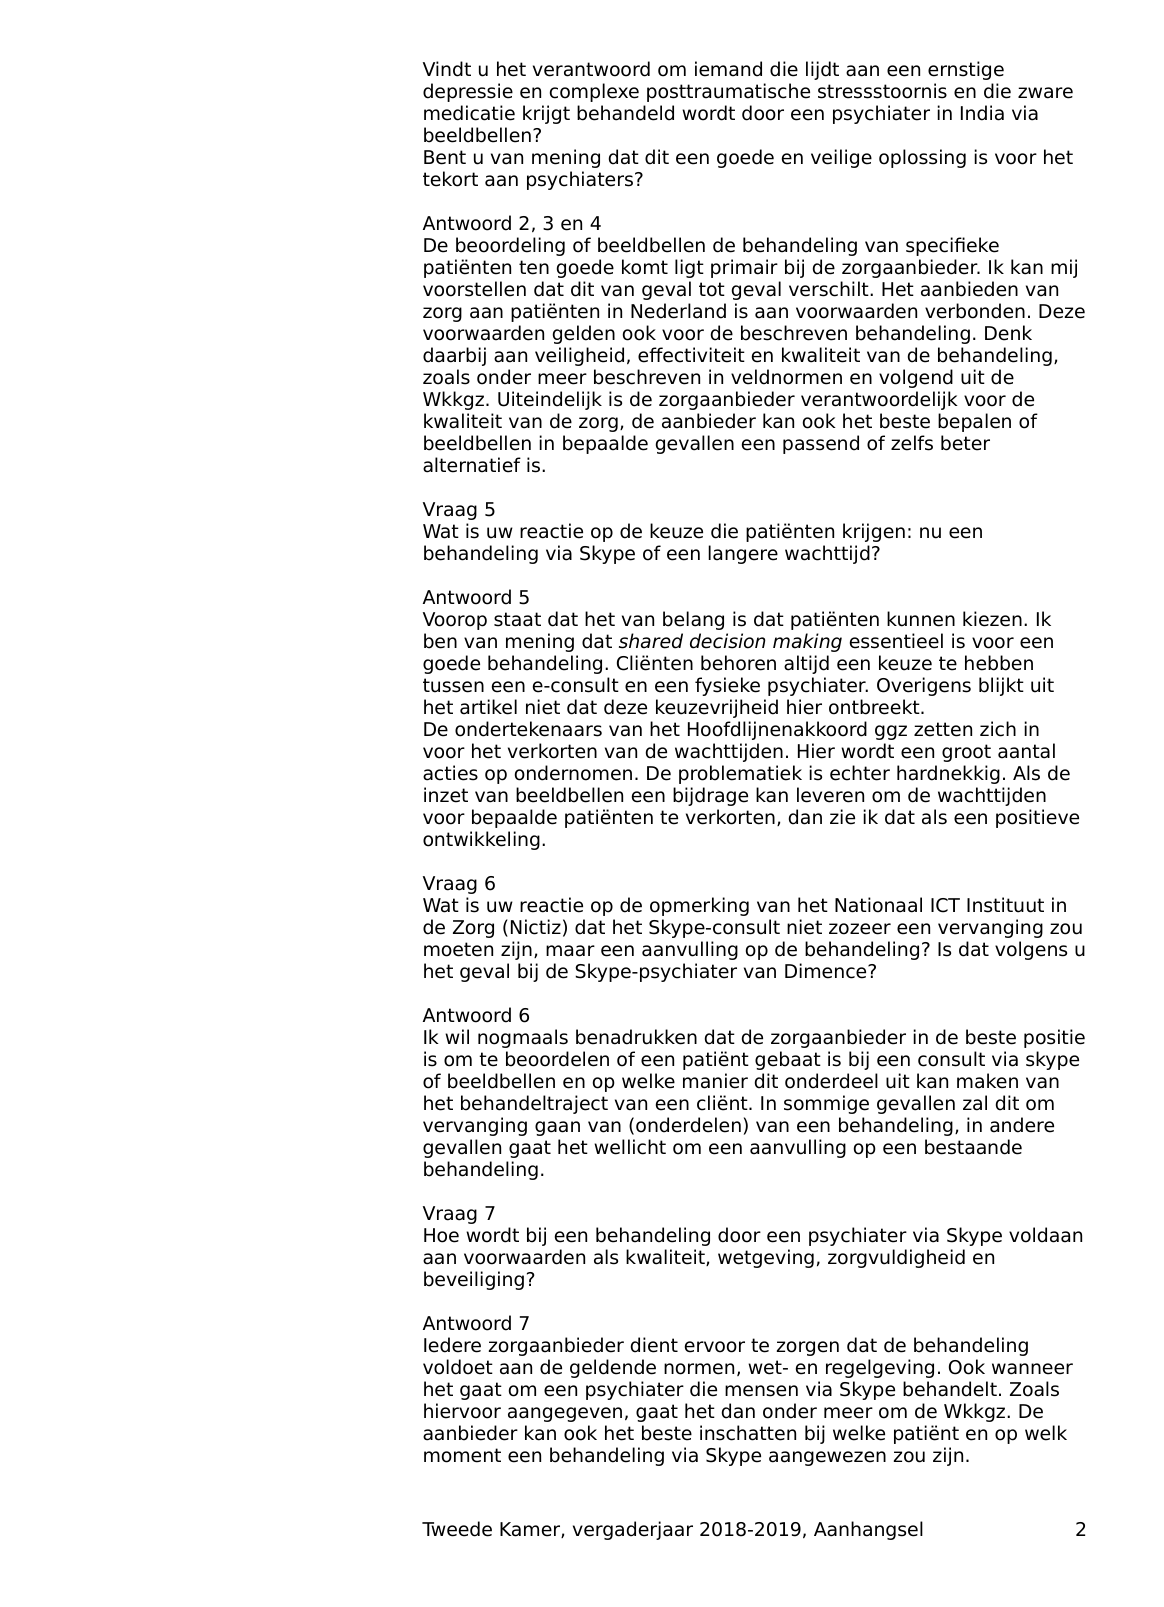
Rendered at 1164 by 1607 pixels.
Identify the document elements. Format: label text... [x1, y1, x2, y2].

text Antwoord 6 [422, 1005, 1087, 1027]
text Antwoord 2, 3 en 4 [422, 213, 1087, 235]
text Iedere zorgaanbieder dient ervoor te zorgen dat de behandeling voldoet aan de geldende normen, wet- en regelgeving. Ook wanneer het gaat om een psychiater die mensen via Skype behandelt. Zoals hiervoor aangegeven, gaat het dan onder meer om de Wkkgz. De aanbieder kan ook het beste inschatten bij welke patiënt en op welk moment een behandeling via Skype aangewezen zou zijn. [422, 1335, 1087, 1467]
text De ondertekenaars van het Hoofdlijnenakkoord ggz zetten zich in voor het verkorten van de wachttijden. Hier wordt een groot aantal acties op ondernomen. De problematiek is echter hardnekkig. Als de inzet van beeldbellen een bijdrage kan leveren om de wachttijden voor bepaalde patiënten te verkorten, dan zie ik dat als een positieve ontwikkeling. [422, 719, 1087, 851]
text Vraag 7 [422, 1203, 1087, 1225]
text Ik wil nogmaals benadrukken dat de zorgaanbieder in de beste positie is om te beoordelen of een patiënt gebaat is bij een consult via skype of beeldbellen en op welke manier dit onderdeel uit kan maken van het behandeltraject van een cliënt. In sommige gevallen zal dit om vervanging gaan van (onderdelen) van een behandeling, in andere gevallen gaat het wellicht om een aanvulling op een bestaande behandeling. [422, 1027, 1087, 1181]
text Wat is uw reactie op de keuze die patiënten krijgen: nu een behandeling via Skype of een langere wachttijd? [422, 521, 1087, 565]
text Hoe wordt bij een behandeling door een psychiater via Skype voldaan aan voorwaarden als kwaliteit, wetgeving, zorgvuldigheid en beveiliging? [422, 1225, 1087, 1291]
text De beoordeling of beeldbellen de behandeling van specifieke patiënten ten goede komt ligt primair bij de zorgaanbieder. Ik kan mij voorstellen dat dit van geval tot geval verschilt. Het aanbieden van zorg aan patiënten in Nederland is aan voorwaarden verbonden. Deze voorwaarden gelden ook voor de beschreven behandeling. Denk daarbij aan veiligheid, effectiviteit en kwaliteit van de behandeling, zoals onder meer beschreven in veldnormen en volgend uit de Wkkgz. Uiteindelijk is de zorgaanbieder verantwoordelijk voor de kwaliteit van de zorg, de aanbieder kan ook het beste bepalen of beeldbellen in bepaalde gevallen een passend of zelfs beter alternatief is. [422, 235, 1087, 477]
text Vraag 5 [422, 499, 1087, 521]
text Antwoord 7 [422, 1313, 1087, 1335]
text Voorop staat dat het van belang is dat patiënten kunnen kiezen. Ik ben van mening dat shared decision making essentieel is voor een goede behandeling. Cliënten behoren altijd een keuze te hebben tussen een e-consult en een fysieke psychiater. Overigens blijkt uit het artikel niet dat deze keuzevrijheid hier ontbreekt. [422, 609, 1087, 719]
text Vindt u het verantwoord om iemand die lijdt aan een ernstige depressie en complexe posttraumatische stressstoornis en die zware medicatie krijgt behandeld wordt door een psychiater in India via beeldbellen? [422, 59, 1087, 147]
text Vraag 6 [422, 873, 1087, 895]
text Bent u van mening dat dit een goede en veilige oplossing is voor het tekort aan psychiaters? [422, 147, 1087, 191]
text Antwoord 5 [422, 587, 1087, 609]
text Wat is uw reactie op de opmerking van het Nationaal ICT Instituut in de Zorg (Nictiz) dat het Skype-consult niet zozeer een vervanging zou moeten zijn, maar een aanvulling op de behandeling? Is dat volgens u het geval bij de Skype-psychiater van Dimence? [422, 895, 1087, 983]
